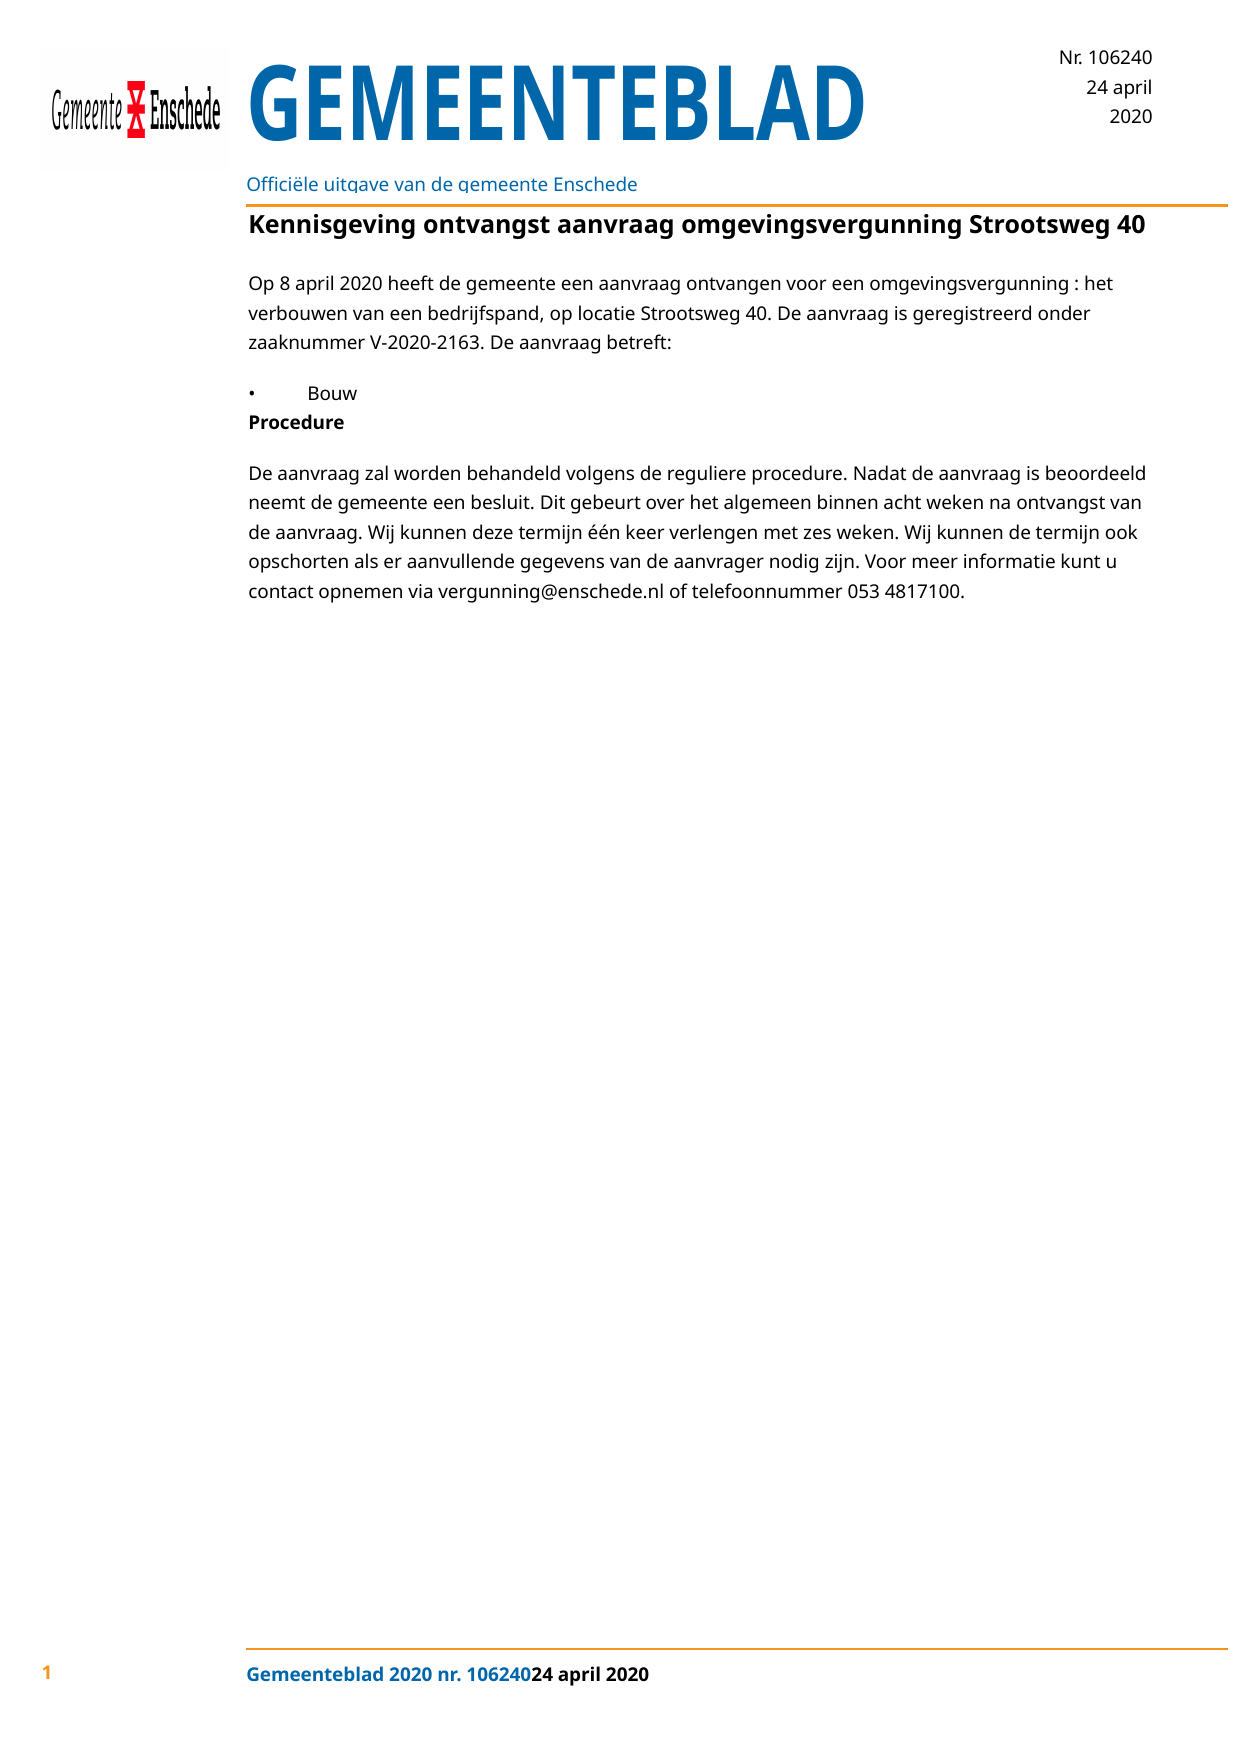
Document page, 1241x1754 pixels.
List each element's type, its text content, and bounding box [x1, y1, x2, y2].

text De aanvraag zal worden behandeld volgens de reguliere procedure. Nadat de aanvraag is beoordeeld neemt de gemeente een besluit. Dit gebeurt over het algemeen binnen acht weken na ontvangst van de aanvraag. Wij kunnen deze termijn één keer verlengen met zes weken. Wij kunnen de termijn ook opschorten als er aanvullende gegevens van de aanvrager nodig zijn. Voor meer informatie kunt u contact opnemen via vergunning@enschede.nl of telefoonnummer 053 4817100. [248, 460, 1152, 604]
text Kennisgeving ontvangst aanvraag omgevingsvergunning Strootsweg 40 [248, 207, 1152, 241]
text Procedure [248, 409, 1152, 435]
list Bouw [248, 380, 1152, 406]
picture [41, 47, 231, 172]
text Op 8 april 2020 heeft de gemeente een aanvraag ontvangen voor een omgevingsvergunning : het verbouwen van een bedrijfspand, op locatie Strootsweg 40. De aanvraag is geregistreerd onder zaaknummer V-2020-2163. De aanvraag betreft: [248, 270, 1152, 355]
